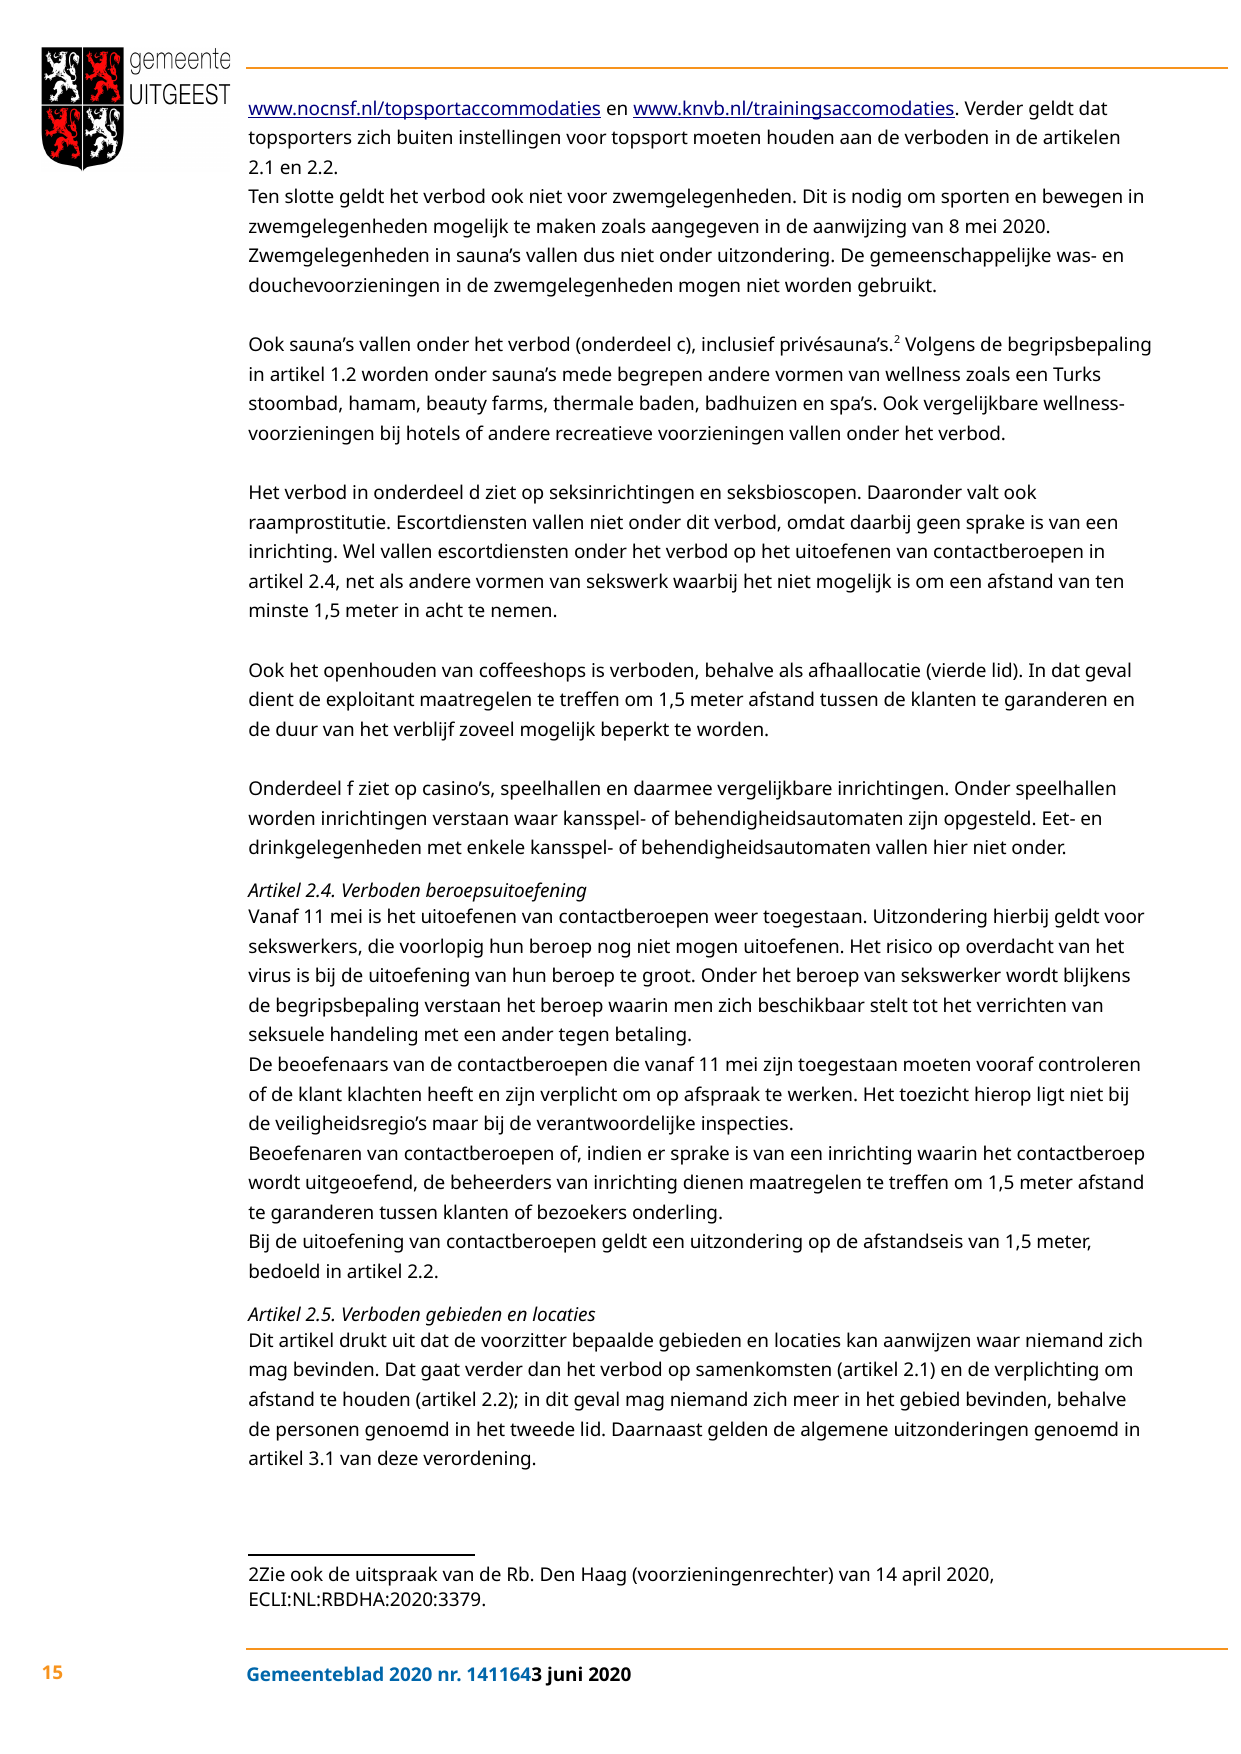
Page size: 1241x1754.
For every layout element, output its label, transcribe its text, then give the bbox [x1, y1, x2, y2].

text Artikel 2.5. Verboden gebieden en locaties [248, 1301, 1152, 1327]
text Ook het openhouden van coffeeshops is verboden, behalve als afhaallocatie (vierde lid). In dat geval dient de exploitant maatregelen te treffen om 1,5 meter afstand tussen de klanten te garanderen en de duur van het verblijf zoveel mogelijk beperkt te worden. [248, 657, 1152, 742]
text Zie ook de uitspraak van de Rb. Den Haag (voorzieningenrechter) van 14 april 2020, ECLI:NL:RBDHA:2020:3379. [248, 1561, 1152, 1612]
text De beoefenaars van de contactberoepen die vanaf 11 mei zijn toegestaan moeten vooraf controleren of de klant klachten heeft en zijn verplicht om op afspraak te werken. Het toezicht hierop ligt niet bij de veiligheidsregio’s maar bij de verantwoordelijke inspecties. [248, 1051, 1152, 1136]
text Beoefenaren van contactberoepen of, indien er sprake is van een inrichting waarin het contactberoep wordt uitgeoefend, de beheerders van inrichting dienen maatregelen te treffen om 1,5 meter afstand te garanderen tussen klanten of bezoekers onderling. [248, 1140, 1152, 1225]
text Bij de uitoefening van contactberoepen geldt een uitzondering op de afstandseis van 1,5 meter, bedoeld in artikel 2.2. [248, 1229, 1152, 1284]
text Artikel 2.4. Verboden beroepsuitoefening [248, 877, 1152, 903]
text Vanaf 11 mei is het uitoefenen van contactberoepen weer toegestaan. Uitzondering hierbij geldt voor sekswerkers, die voorlopig hun beroep nog niet mogen uitoefenen. Het risico op overdacht van het virus is bij de uitoefening van hun beroep te groot. Onder het beroep van sekswerker wordt blijkens de begripsbepaling verstaan het beroep waarin men zich beschikbaar stelt tot het verrichten van seksuele handeling met een ander tegen betaling. [248, 903, 1152, 1047]
text Onderdeel f ziet op casino’s, speelhallen en daarmee vergelijkbare inrichtingen. Onder speelhallen worden inrichtingen verstaan waar kansspel- of behendigheidsautomaten zijn opgesteld. Eet- en drinkgelegenheden met enkele kansspel- of behendigheidsautomaten vallen hier niet onder. [248, 775, 1152, 860]
text Het verbod in onderdeel d ziet op seksinrichtingen en seksbioscopen. Daaronder valt ook raamprostitutie. Escortdiensten vallen niet onder dit verbod, omdat daarbij geen sprake is van een inrichting. Wel vallen escortdiensten onder het verbod op het uitoefenen van contactberoepen in artikel 2.4, net als andere vormen van sekswerk waarbij het niet mogelijk is om een afstand van ten minste 1,5 meter in acht te nemen. [248, 479, 1152, 623]
text Ten slotte geldt het verbod ook niet voor zwemgelegenheden. Dit is nodig om sporten en bewegen in zwemgelegenheden mogelijk te maken zoals aangegeven in de aanwijzing van 8 mei 2020. Zwemgelegenheden in sauna’s vallen dus niet onder uitzondering. De gemeenschappelijke was- en douchevoorzieningen in de zwemgelegenheden mogen niet worden gebruikt. [248, 183, 1152, 298]
text www.nocnsf.nl/topsportaccommodaties en www.knvb.nl/trainingsaccomodaties. Verder geldt dat topsporters zich buiten instellingen voor topsport moeten houden aan de verboden in de artikelen 2.1 en 2.2. [248, 95, 1152, 180]
text Ook sauna’s vallen onder het verbod (onderdeel c), inclusief privésauna’s. Volgens de begripsbepaling in artikel 1.2 worden onder sauna’s mede begrepen andere vormen van wellness zoals een Turks stoombad, hamam, beauty farms, thermale baden, badhuizen en spa’s. Ook vergelijkbare wellness-voorzieningen bij hotels of andere recreatieve voorzieningen vallen onder het verbod. [248, 331, 1152, 446]
text Dit artikel drukt uit dat de voorzitter bepaalde gebieden en locaties kan aanwijzen waar niemand zich mag bevinden. Dat gaat verder dan het verbod op samenkomsten (artikel 2.1) en de verplichting om afstand te houden (artikel 2.2); in dit geval mag niemand zich meer in het gebied bevinden, behalve de personen genoemd in het tweede lid. Daarnaast gelden de algemene uitzonderingen genoemd in artikel 3.1 van deze verordening. [248, 1327, 1152, 1471]
picture [41, 47, 231, 172]
